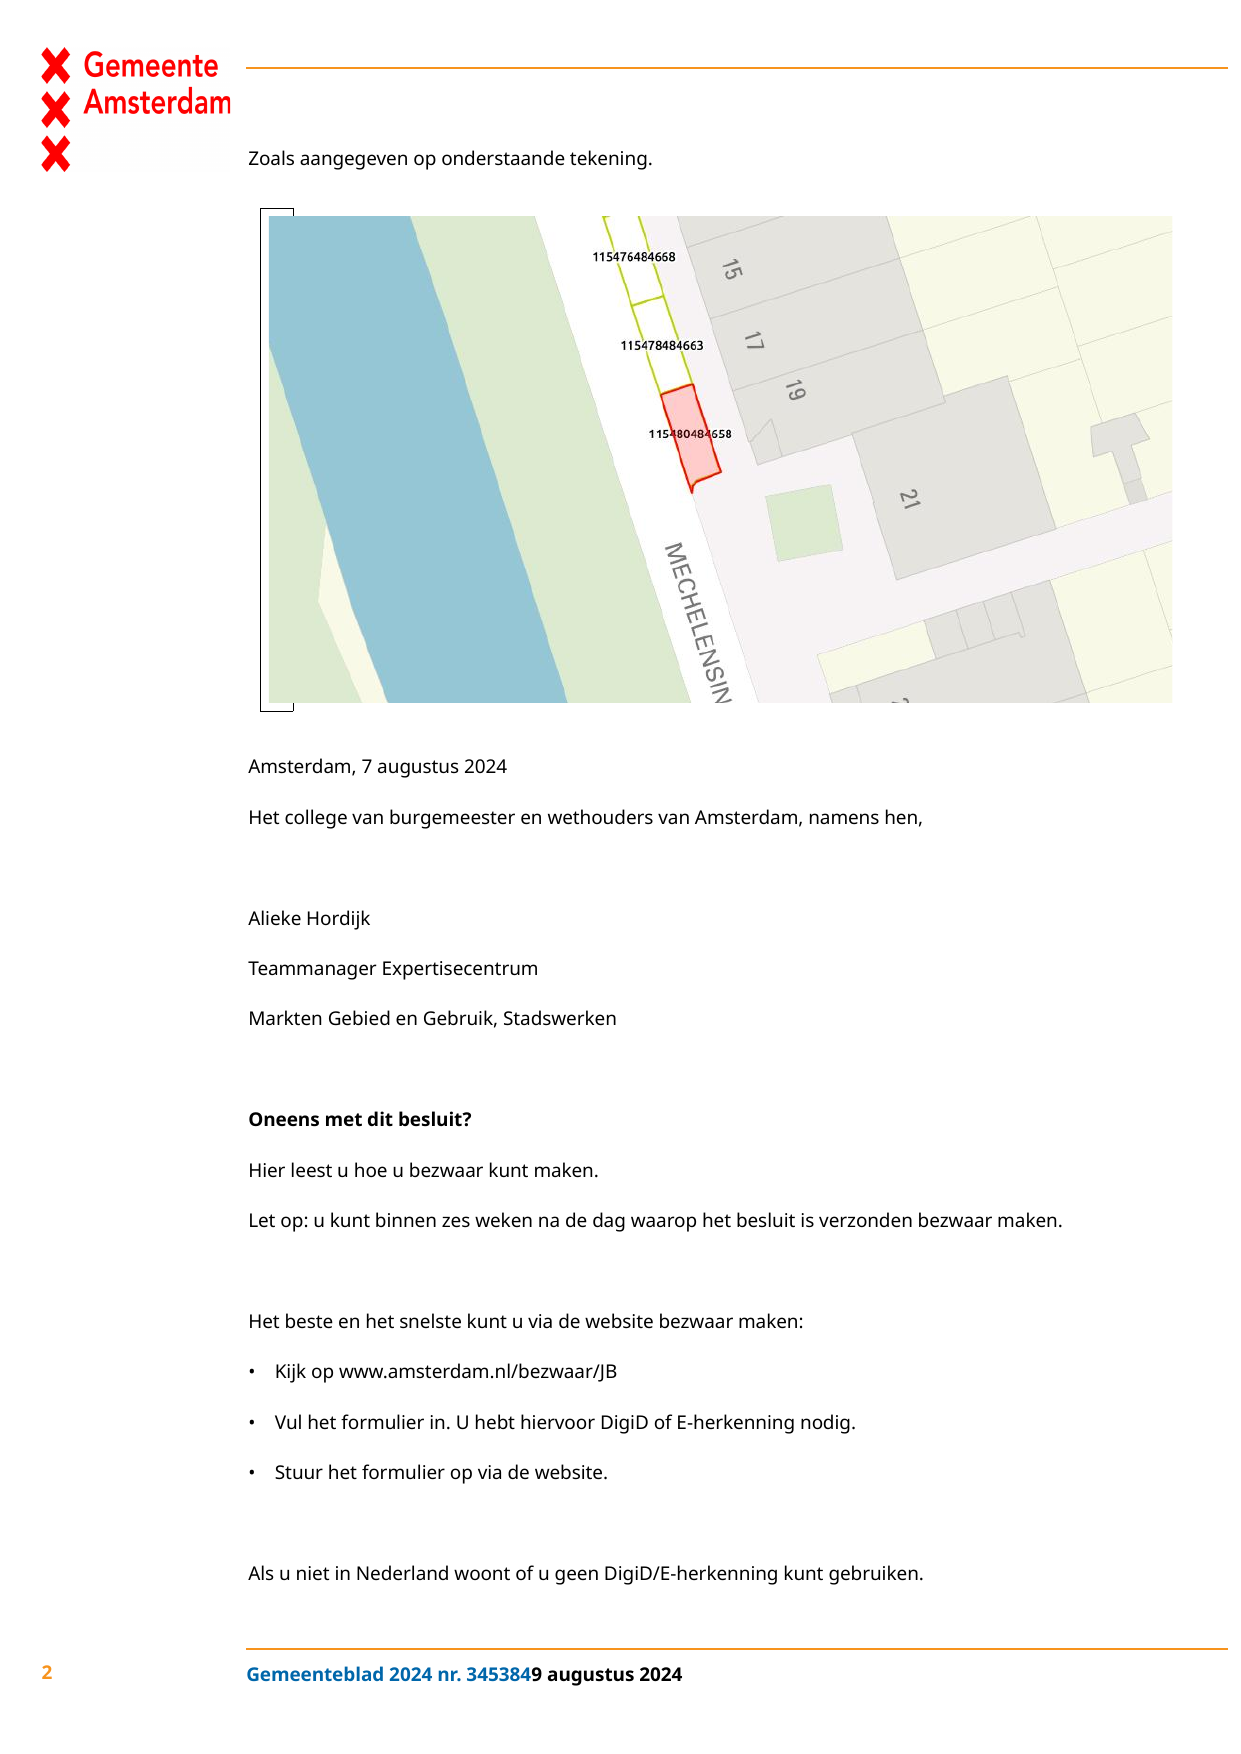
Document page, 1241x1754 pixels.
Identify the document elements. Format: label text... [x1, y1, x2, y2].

text Alieke Hordijk [248, 905, 1152, 930]
picture [41, 47, 231, 172]
text Het college van burgemeester en wethouders van Amsterdam, namens hen, [248, 804, 1152, 829]
picture [268, 216, 1173, 703]
text Amsterdam, 7 augustus 2024 [248, 753, 1152, 779]
text Het beste en het snelste kunt u via de website bezwaar maken: [248, 1308, 1152, 1334]
text Hier leest u hoe u bezwaar kunt maken. [248, 1157, 1152, 1182]
text • Stuur het formulier op via de website. [248, 1459, 1152, 1485]
text Teammanager Expertisecentrum [248, 955, 1152, 981]
text Markten Gebied en Gebruik, Stadswerken [248, 1006, 1152, 1031]
text Als u niet in Nederland woont of u geen DigiD/E-herkenning kunt gebruiken. [248, 1560, 1152, 1586]
text Oneens met dit besluit? [248, 1106, 1152, 1132]
text Zoals aangegeven op onderstaande tekening. [248, 145, 1152, 171]
text • Vul het formulier in. U hebt hiervoor DigiD of E-herkenning nodig. [248, 1409, 1152, 1434]
text • Kijk op www.amsterdam.nl/bezwaar/JB [248, 1358, 1152, 1384]
text Let op: u kunt binnen zes weken na de dag waarop het besluit is verzonden bezwaar maken. [248, 1207, 1152, 1233]
